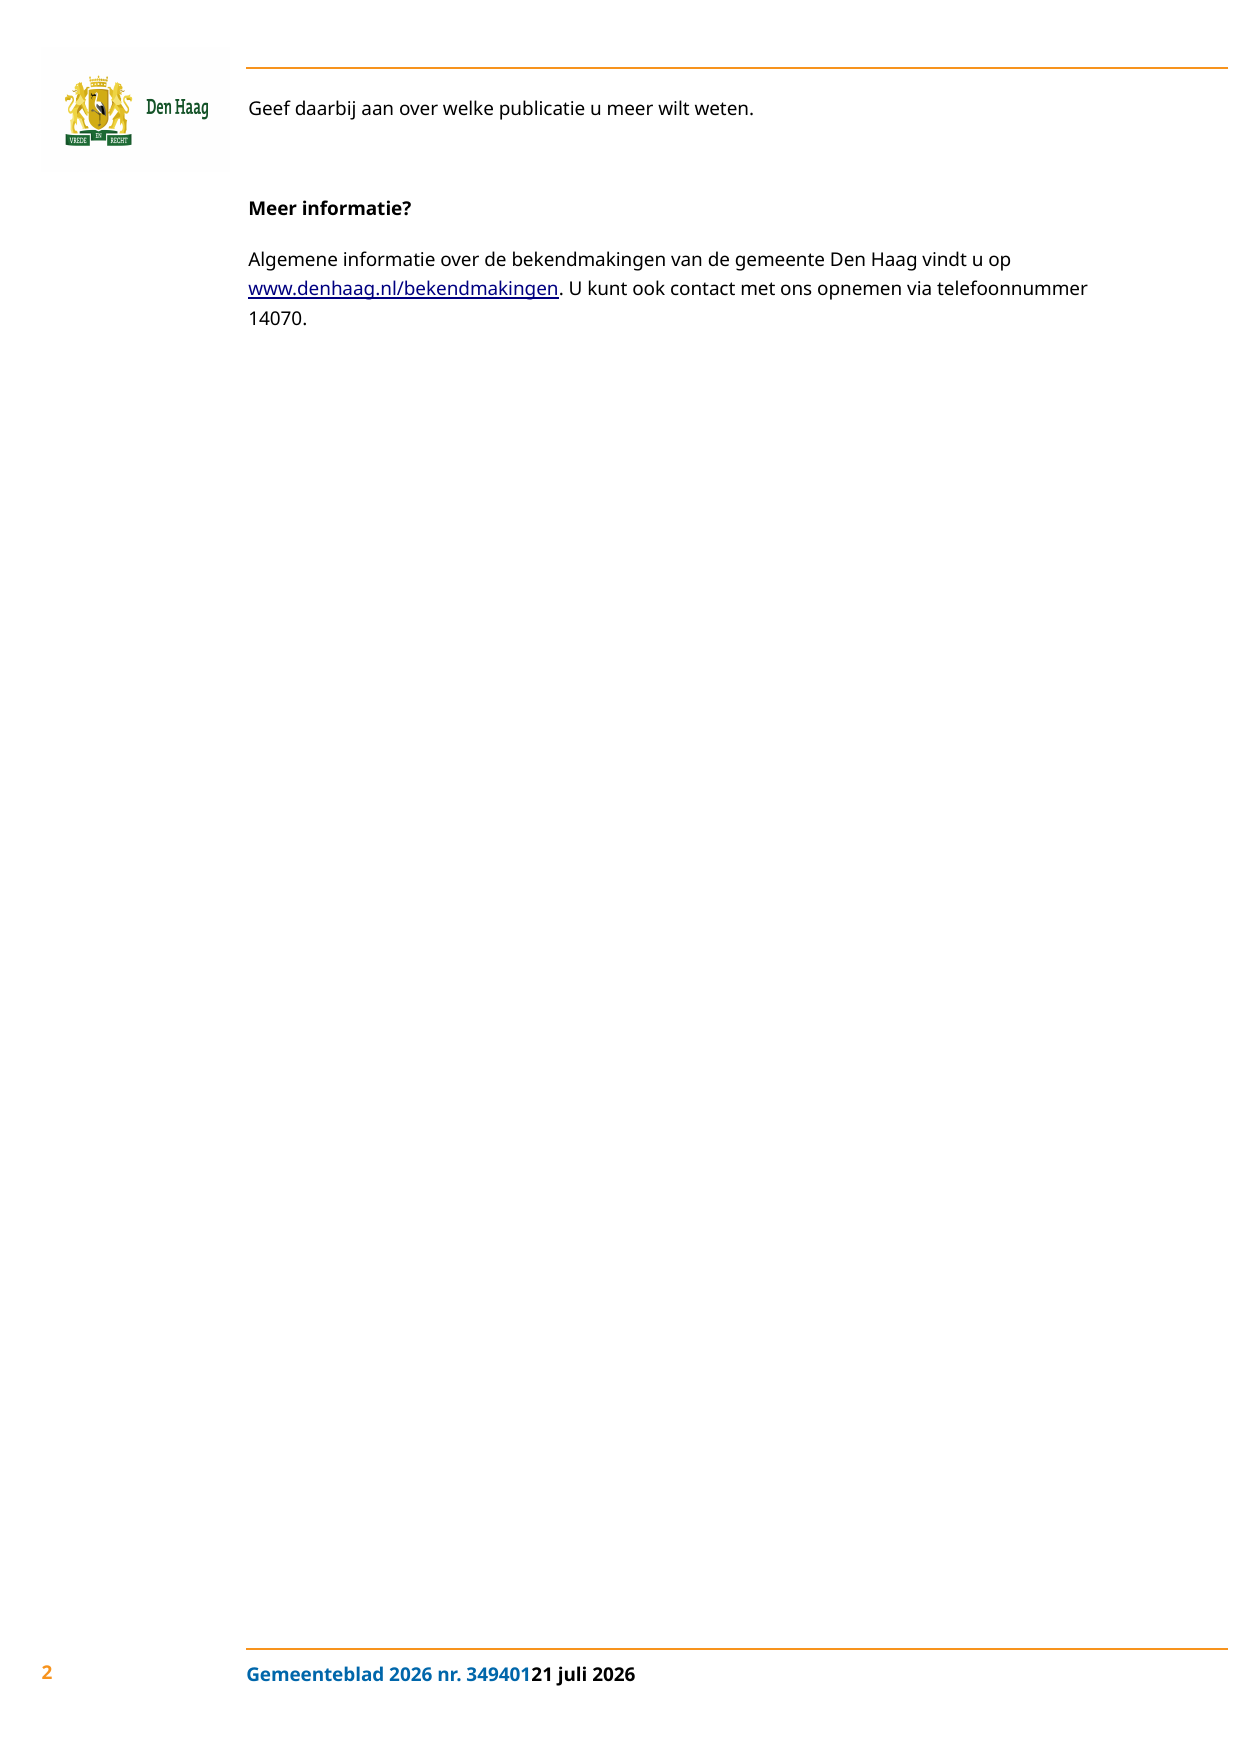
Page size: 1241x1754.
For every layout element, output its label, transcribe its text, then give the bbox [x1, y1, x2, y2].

text Geef daarbij aan over welke publicatie u meer wilt weten. [248, 95, 1152, 121]
picture [41, 47, 231, 172]
text Meer informatie? [248, 196, 1152, 221]
text Algemene informatie over de bekendmakingen van de gemeente Den Haag vindt u op www.denhaag.nl/bekendmakingen. U kunt ook contact met ons opnemen via telefoonnummer 14070. [248, 246, 1152, 331]
